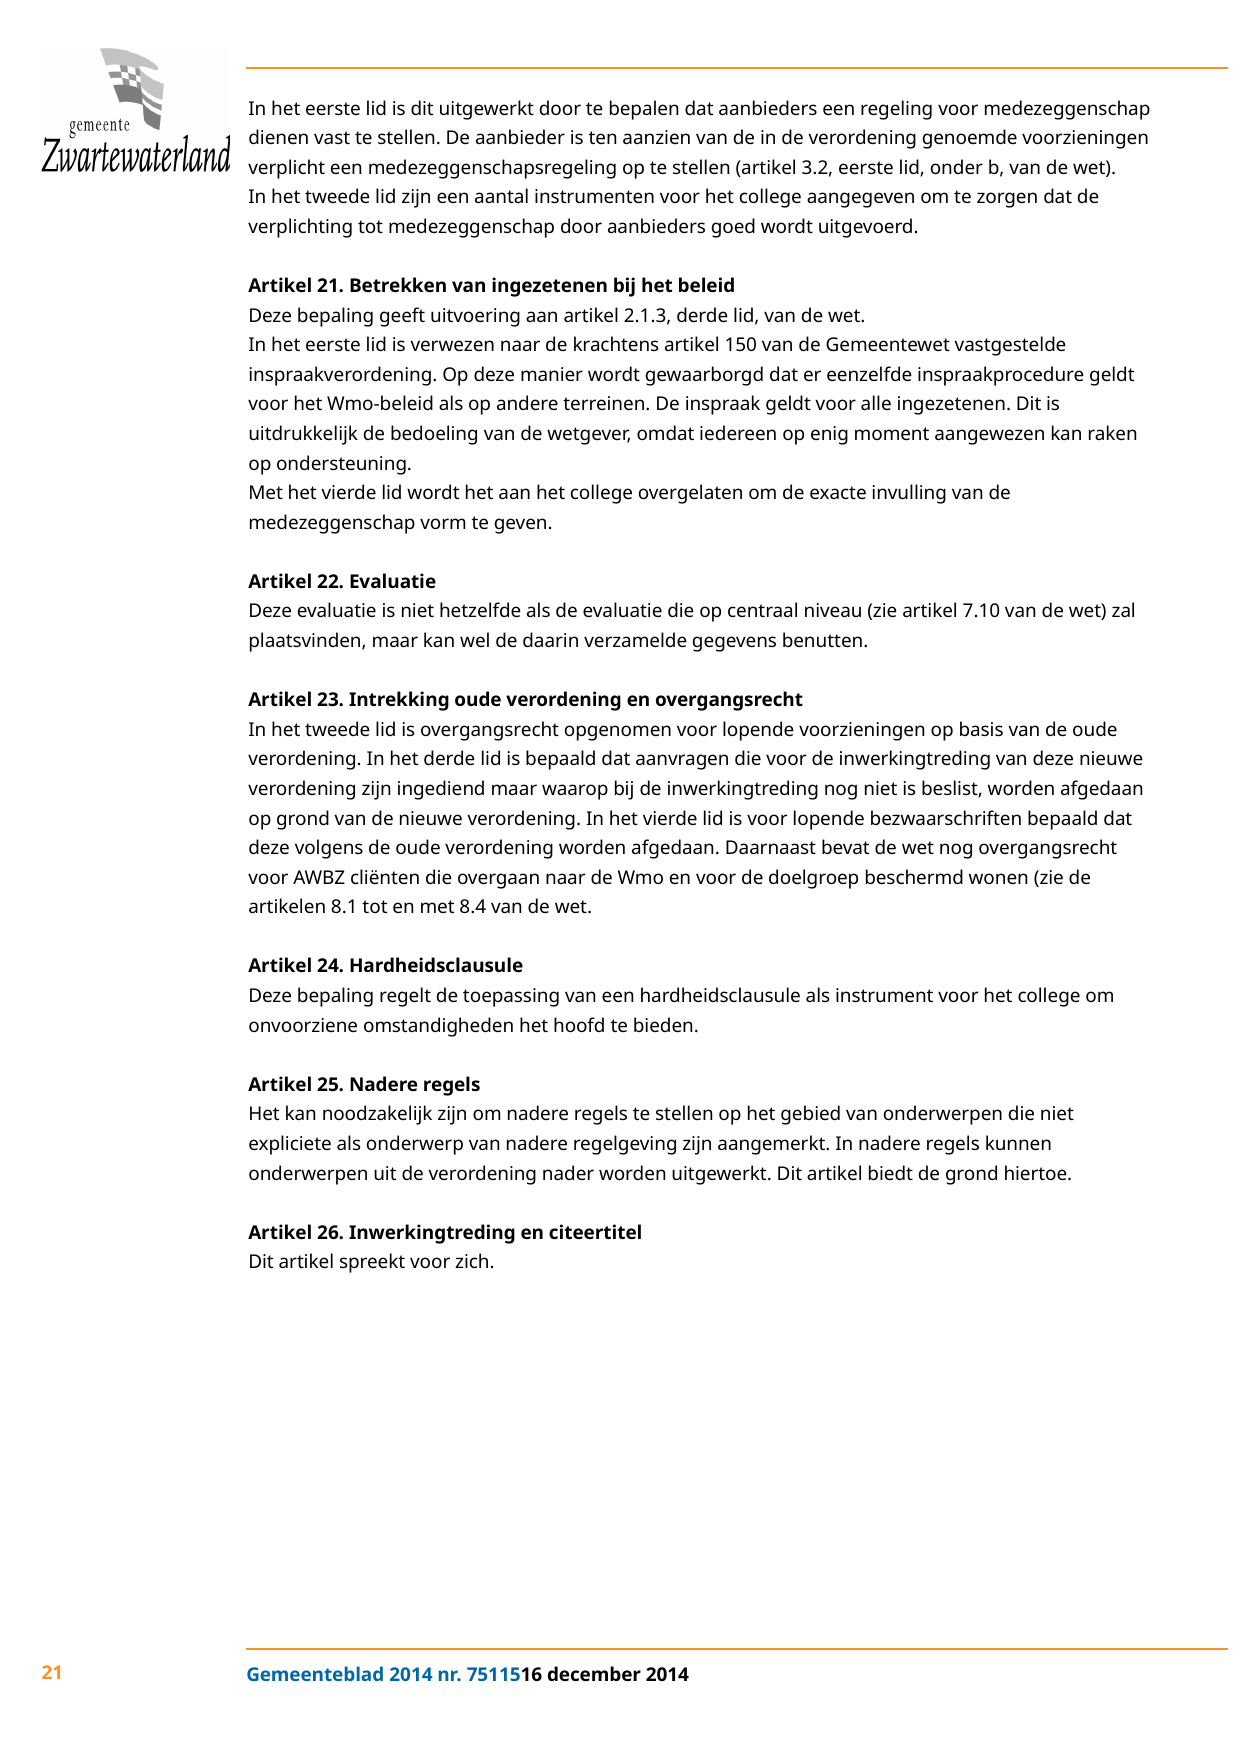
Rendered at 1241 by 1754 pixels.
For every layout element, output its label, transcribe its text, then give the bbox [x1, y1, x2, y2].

text Artikel 22. Evaluatie [248, 568, 1152, 594]
text In het tweede lid is overgangsrecht opgenomen voor lopende voorzieningen op basis van de oude verordening. In het derde lid is bepaald dat aanvragen die voor de inwerkingtreding van deze nieuwe verordening zijn ingediend maar waarop bij de inwerkingtreding nog niet is beslist, worden afgedaan op grond van de nieuwe verordening. In het vierde lid is voor lopende bezwaarschriften bepaald dat deze volgens de oude verordening worden afgedaan. Daarnaast bevat de wet nog overgangsrecht voor AWBZ cliënten die overgaan naar de Wmo en voor de doelgroep beschermd wonen (zie de artikelen 8.1 tot en met 8.4 van de wet. [248, 716, 1152, 919]
text Deze bepaling regelt de toepassing van een hardheidsclausule als instrument voor het college om onvoorziene omstandigheden het hoofd te bieden. [248, 982, 1152, 1038]
text Deze evaluatie is niet hetzelfde als de evaluatie die op centraal niveau (zie artikel 7.10 van de wet) zal plaatsvinden, maar kan wel de daarin verzamelde gegevens benutten. [248, 598, 1152, 653]
text Artikel 25. Nadere regels [248, 1071, 1152, 1097]
picture [41, 47, 231, 172]
text Het kan noodzakelijk zijn om nadere regels te stellen op het gebied van onderwerpen die niet expliciete als onderwerp van nadere regelgeving zijn aangemerkt. In nadere regels kunnen onderwerpen uit de verordening nader worden uitgewerkt. Dit artikel biedt de grond hiertoe. [248, 1101, 1152, 1186]
text Artikel 24. Hardheidsclausule [248, 953, 1152, 978]
text Dit artikel spreekt voor zich. [248, 1248, 1152, 1274]
text Artikel 23. Intrekking oude verordening en overgangsrecht [248, 686, 1152, 712]
text In het tweede lid zijn een aantal instrumenten voor het college aangegeven om te zorgen dat de verplichting tot medezeggenschap door aanbieders goed wordt uitgevoerd. [248, 183, 1152, 239]
text In het eerste lid is verwezen naar de krachtens artikel 150 van de Gemeentewet vastgestelde inspraakverordening. Op deze manier wordt gewaarborgd dat er eenzelfde inspraakprocedure geldt voor het Wmo-beleid als op andere terreinen. De inspraak geldt voor alle ingezetenen. Dit is uitdrukkelijk de bedoeling van de wetgever, omdat iedereen op enig moment aangewezen kan raken op ondersteuning. [248, 331, 1152, 476]
text In het eerste lid is dit uitgewerkt door te bepalen dat aanbieders een regeling voor medezeggenschap dienen vast te stellen. De aanbieder is ten aanzien van de in de verordening genoemde voorzieningen verplicht een medezeggenschapsregeling op te stellen (artikel 3.2, eerste lid, onder b, van de wet). [248, 95, 1152, 180]
text Artikel 26. Inwerkingtreding en citeertitel [248, 1219, 1152, 1245]
text Deze bepaling geeft uitvoering aan artikel 2.1.3, derde lid, van de wet. [248, 302, 1152, 328]
text Met het vierde lid wordt het aan het college overgelaten om de exacte invulling van de medezeggenschap vorm te geven. [248, 479, 1152, 535]
text Artikel 21. Betrekken van ingezetenen bij het beleid [248, 272, 1152, 298]
